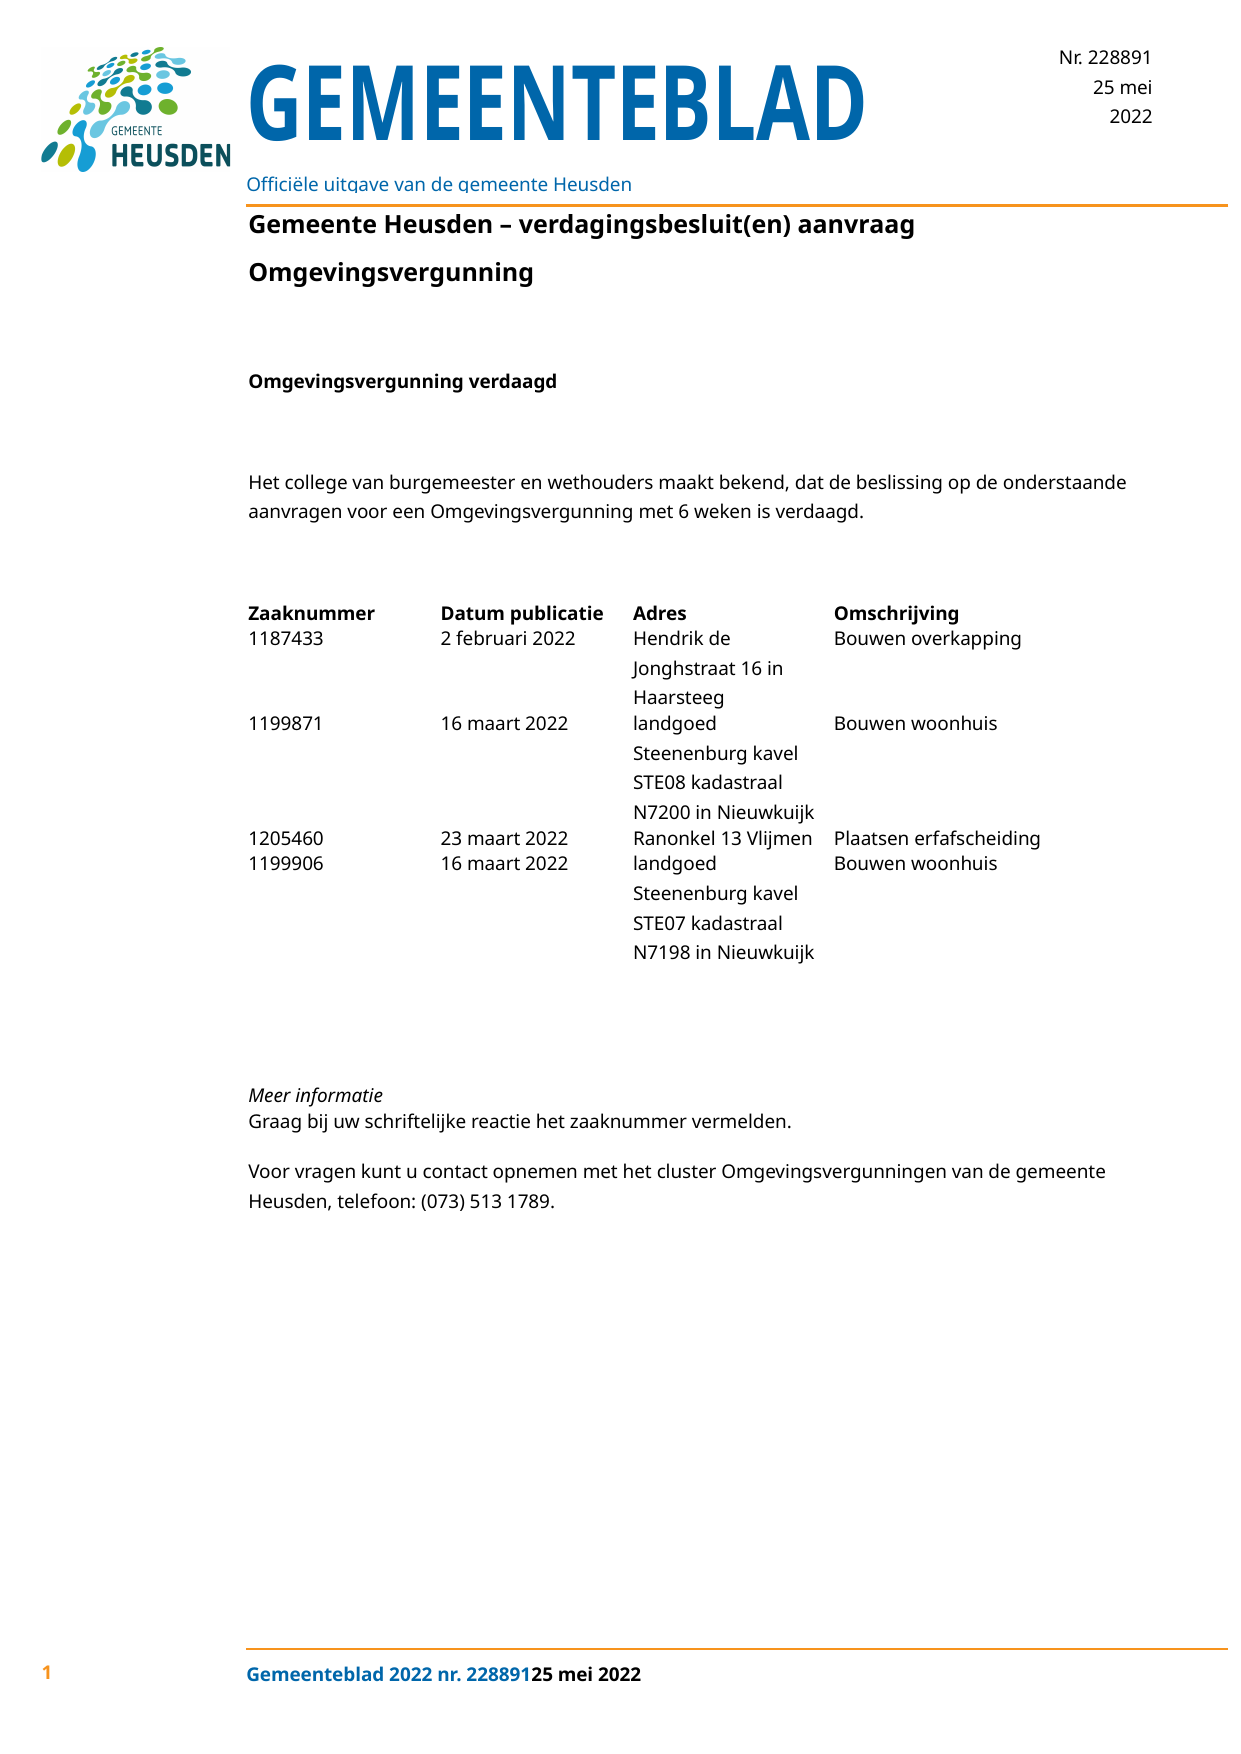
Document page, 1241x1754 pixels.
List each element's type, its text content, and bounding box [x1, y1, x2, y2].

text Gemeente Heusden – verdagingsbesluit(en) aanvraag Omgevingsvergunning [248, 207, 1152, 288]
table_cell Plaatsen erfafscheiding [834, 825, 1152, 851]
table_header Zaaknummer [248, 600, 440, 625]
table_cell 1205460 [248, 825, 440, 851]
table_cell landgoed Steenenburg kavel STE07 kadastraal N7198 in Nieuwkuijk [633, 851, 834, 965]
table_cell Ranonkel 13 Vlijmen [633, 825, 834, 851]
table_cell Bouwen woonhuis [834, 851, 1152, 965]
text Het college van burgemeester en wethouders maakt bekend, dat de beslissing op de onderstaande aanvragen voor een Omgevingsvergunning met 6 weken is verdaagd. [248, 469, 1152, 524]
table_cell Bouwen overkapping [834, 625, 1152, 710]
table_cell 16 maart 2022 [440, 710, 633, 825]
text Voor vragen kunt u contact opnemen met het cluster Omgevingsvergunningen van de gemeente Heusden, telefoon: (073) 513 1789. [248, 1159, 1152, 1214]
table_cell 2 februari 2022 [440, 625, 633, 710]
text Meer informatie [248, 1083, 1152, 1108]
text Graag bij uw schriftelijke reactie het zaaknummer vermelden. [248, 1108, 1152, 1134]
table_cell 16 maart 2022 [440, 851, 633, 965]
table_cell 1199871 [248, 710, 440, 825]
table_cell Bouwen woonhuis [834, 710, 1152, 825]
table_cell 23 maart 2022 [440, 825, 633, 851]
table_header Datum publicatie [440, 600, 633, 625]
table_header Omschrijving [834, 600, 1152, 625]
table_cell 1187433 [248, 625, 440, 710]
picture [41, 47, 231, 172]
table_cell Hendrik de Jonghstraat 16 in Haarsteeg [633, 625, 834, 710]
text Omgevingsvergunning verdaagd [248, 368, 1152, 394]
table_cell landgoed Steenenburg kavel STE08 kadastraal N7200 in Nieuwkuijk [633, 710, 834, 825]
table_cell 1199906 [248, 851, 440, 965]
table_header Adres [633, 600, 834, 625]
